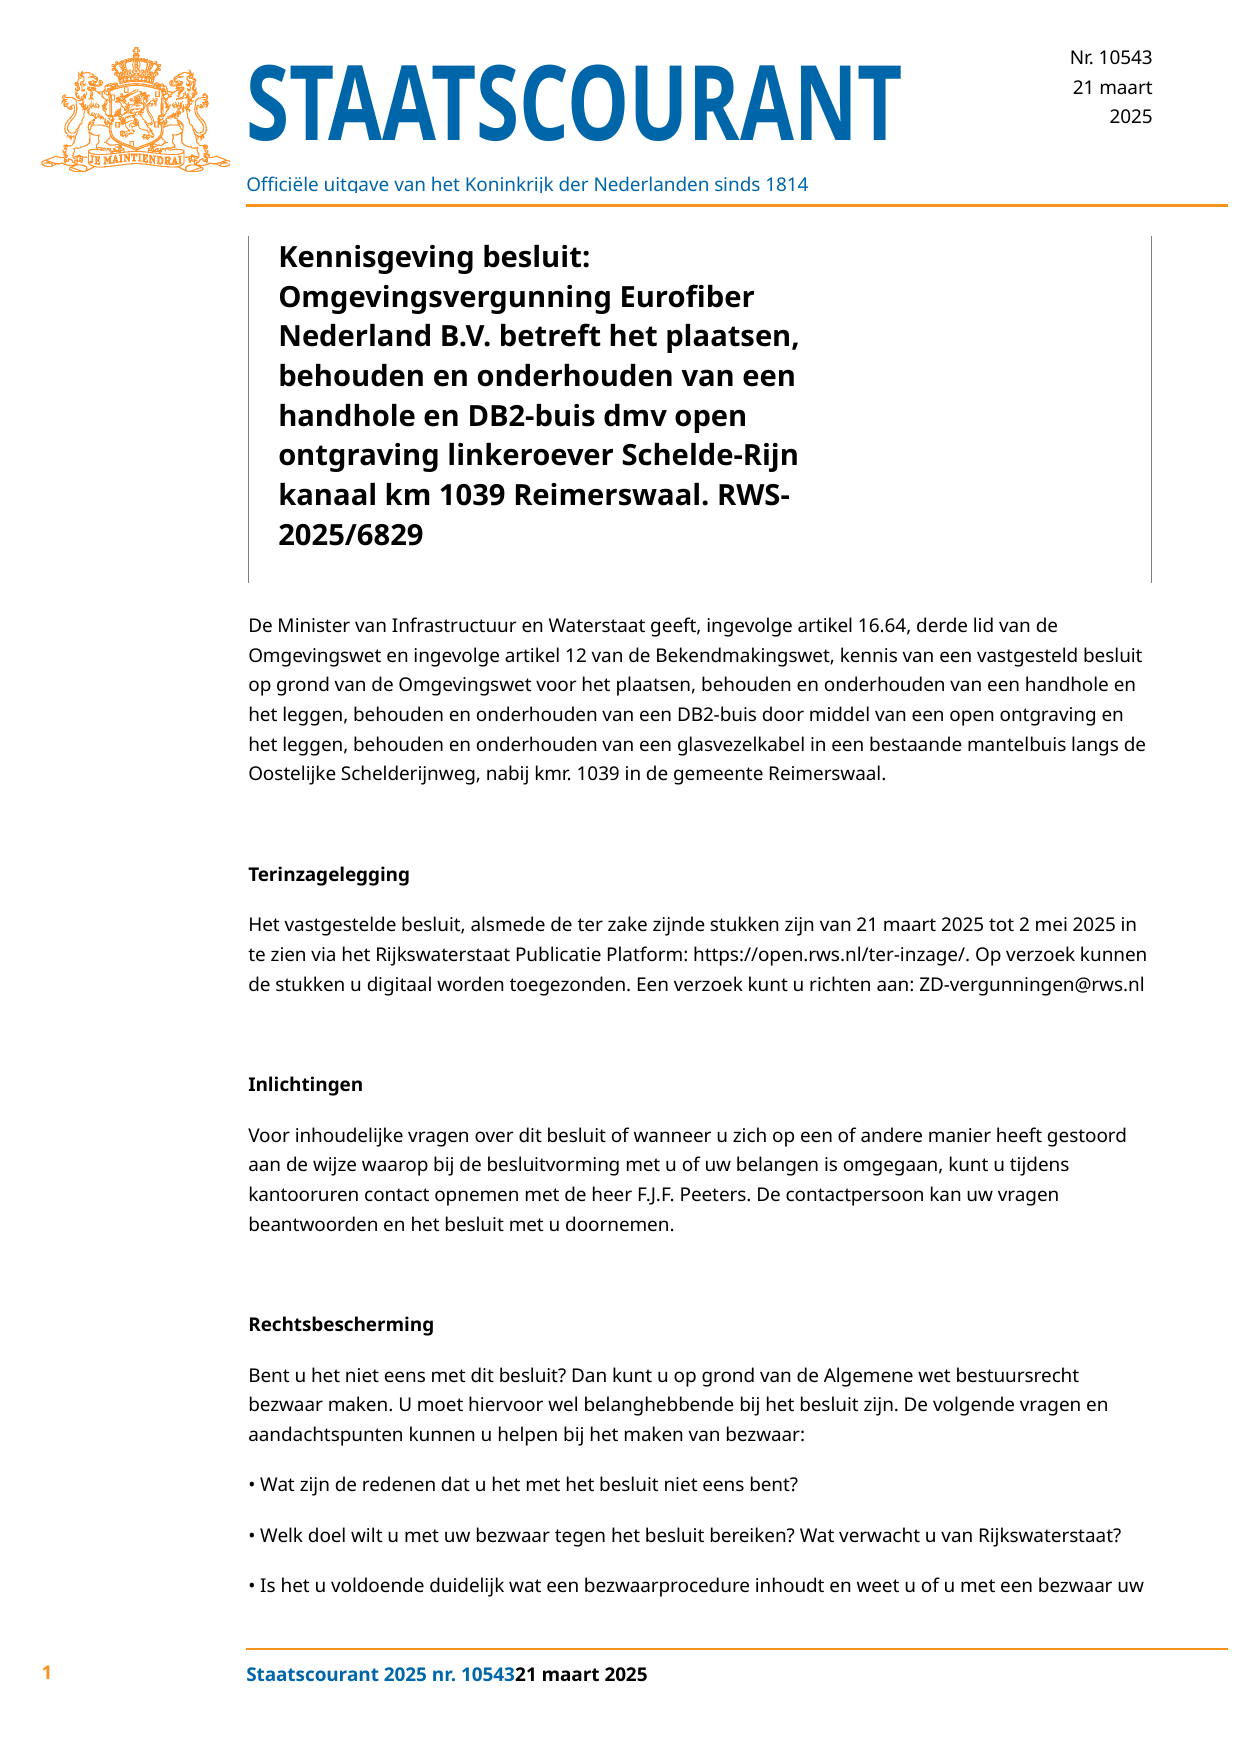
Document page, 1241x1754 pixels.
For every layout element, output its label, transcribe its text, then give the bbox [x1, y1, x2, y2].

text Het vastgestelde besluit, alsmede de ter zake zijnde stukken zijn van 21 maart 2025 tot 2 mei 2025 in te zien via het Rijkswaterstaat Publicatie Platform: https://open.rws.nl/ter-inzage/. Op verzoek kunnen de stukken u digitaal worden toegezonden. Een verzoek kunt u richten aan: ZD-vergunningen@rws.nl [248, 912, 1152, 996]
table_header [850, 236, 912, 413]
text Voor inhoudelijke vragen over dit besluit of wanneer u zich op een of andere manier heeft gestoord aan de wijze waarop bij de besluitvorming met u of uw belangen is omgegaan, kunt u tijdens kantooruren contact opnemen met de heer F.J.F. Peeters. De contactpersoon kan uw vragen beantwoorden en het besluit met u doornemen. [248, 1122, 1152, 1236]
text Inlichtingen [248, 1072, 1152, 1097]
text • Welk doel wilt u met uw bezwaar tegen het besluit bereiken? Wat verwacht u van Rijkswaterstaat? [248, 1522, 1152, 1548]
text Terinzagelegging [248, 861, 1152, 887]
picture [41, 47, 231, 172]
text Rechtsbescherming [248, 1312, 1152, 1337]
text • Is het u voldoende duidelijk wat een bezwaarprocedure inhoudt en weet u of u met een bezwaar uw [248, 1572, 1152, 1598]
text Bent u het niet eens met dit besluit? Dan kunt u op grond van de Algemene wet bestuursrecht bezwaar maken. U moet hiervoor wel belanghebbende bij het besluit zijn. De volgende vragen en aandachtspunten kunnen u helpen bij het maken van bezwaar: [248, 1362, 1152, 1447]
text • Wat zijn de redenen dat u het met het besluit niet eens bent? [248, 1472, 1152, 1497]
text De Minister van Infrastructuur en Waterstaat geeft, ingevolge artikel 16.64, derde lid van de Omgevingswet en ingevolge artikel 12 van de Bekendmakingswet, kennis van een vastgesteld besluit op grond van de Omgevingswet voor het plaatsen, behouden en onderhouden van een handhole en het leggen, behouden en onderhouden van een DB2-buis door middel van een open ontgraving en het leggen, behouden en onderhouden van een glasvezelkabel in een bestaande mantelbuis langs de Oostelijke Schelderijnweg, nabij kmr. 1039 in de gemeente Reimerswaal. [248, 612, 1152, 786]
table_header [1090, 236, 1151, 413]
picture [912, 236, 1090, 414]
table_header [850, 414, 1151, 583]
table_header Kennisgeving besluit: Omgevingsvergunning Eurofiber Nederland B.V. betreft het plaatsen, behouden en onderhouden van een handhole en DB2-buis dmv open ontgraving linkeroever Schelde-Rijn kanaal km 1039 Reimerswaal. RWS-2025/6829 [249, 236, 850, 583]
